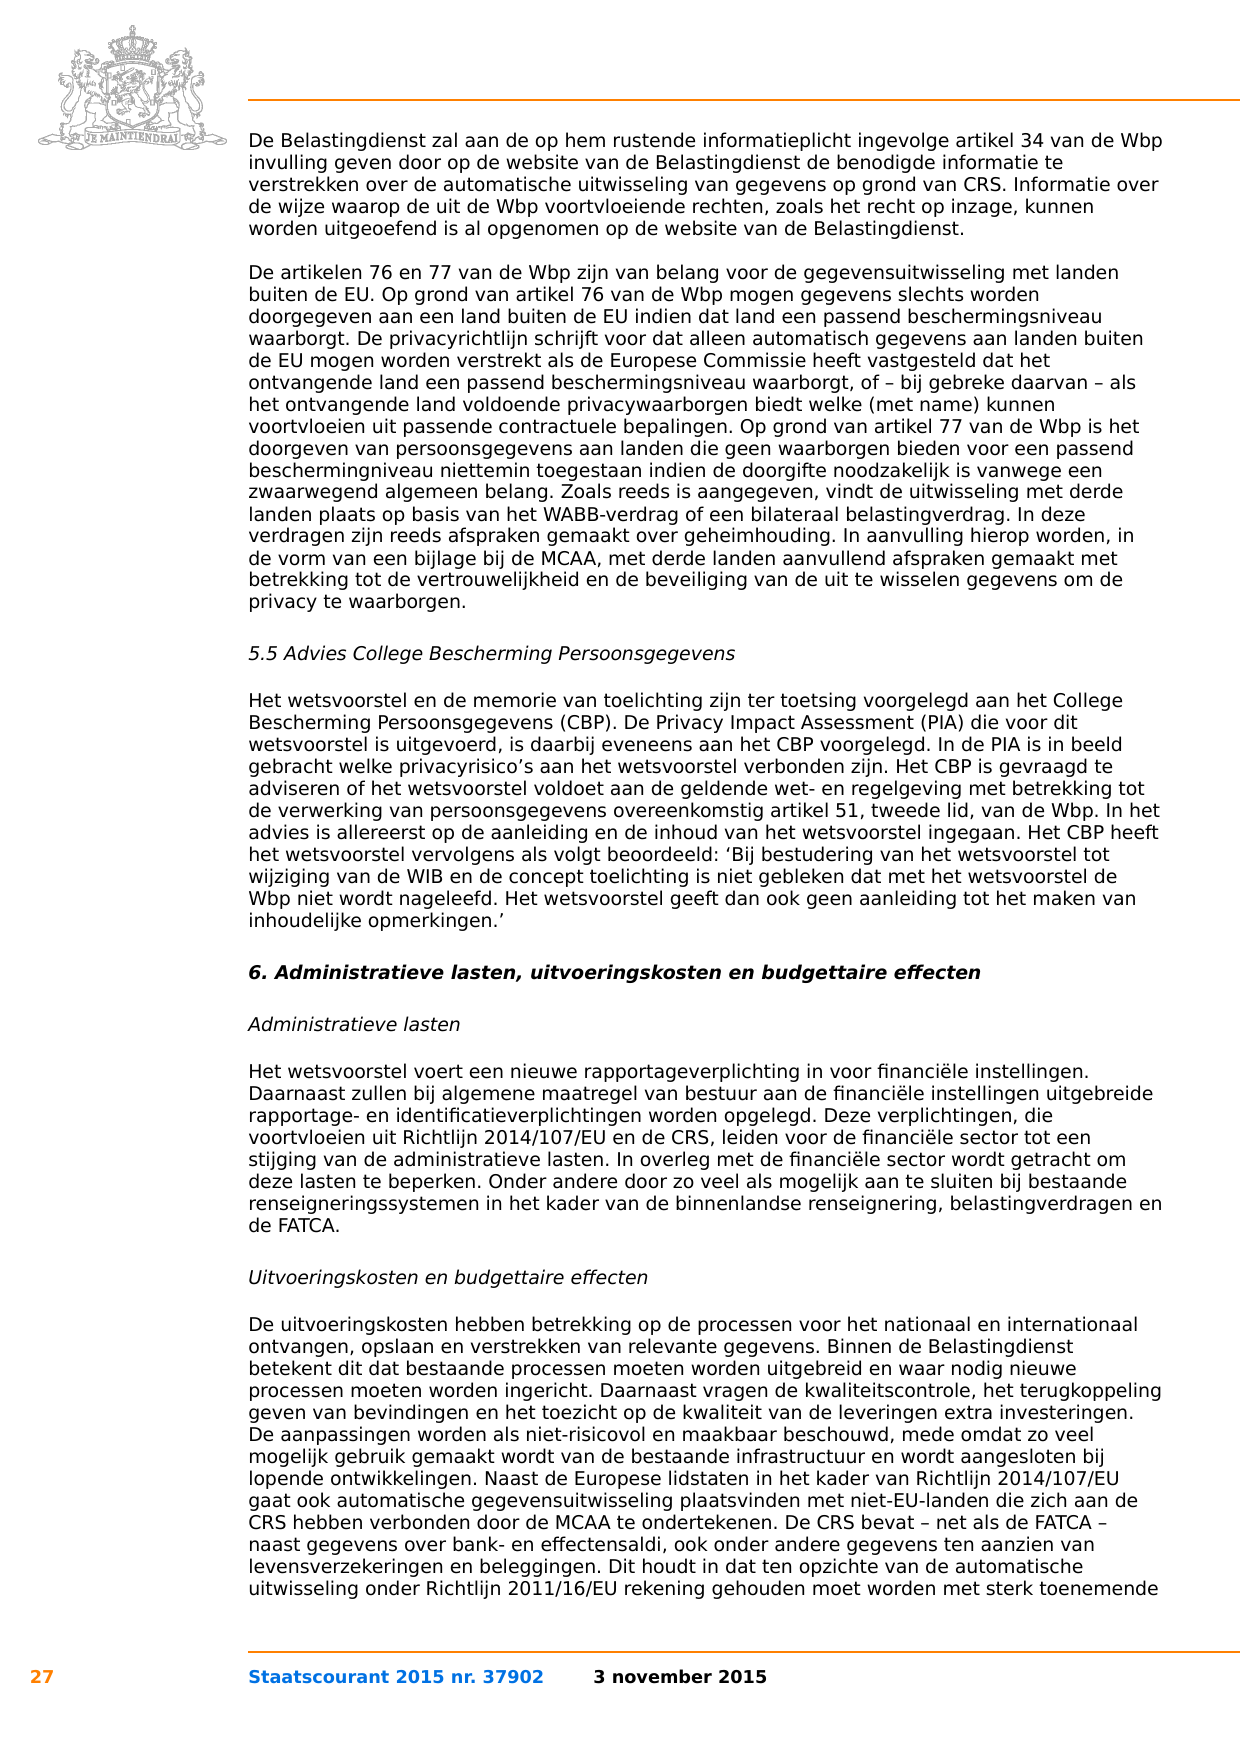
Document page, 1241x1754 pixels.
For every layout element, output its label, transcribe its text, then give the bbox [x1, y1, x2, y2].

picture [38, 25, 227, 150]
text Het wetsvoorstel voert een nieuwe rapportageverplichting in voor financiële instellingen. Daarnaast zullen bij algemene maatregel van bestuur aan de financiële instellingen uitgebreide rapportage- en identificatieverplichtingen worden opgelegd. Deze verplichtingen, die voortvloeien uit Richtlijn 2014/107/EU en de CRS, leiden voor de financiële sector tot een stijging van de administratieve lasten. In overleg met de financiële sector wordt getracht om deze lasten te beperken. Onder andere door zo veel als mogelijk aan te sluiten bij bestaande renseigneringssystemen in het kader van de binnenlandse renseignering, belastingverdragen en de FATCA. [248, 1061, 1163, 1237]
subtitle Administratieve lasten [248, 1014, 1163, 1036]
subtitle 6. Administratieve lasten, uitvoeringskosten en budgettaire effecten [248, 962, 1163, 984]
subtitle Uitvoeringskosten en budgettaire effecten [248, 1267, 1163, 1289]
text De Belastingdienst zal aan de op hem rustende informatieplicht ingevolge artikel 34 van de Wbp invulling geven door op de website van de Belastingdienst de benodigde informatie te verstrekken over de automatische uitwisseling van gegevens op grond van CRS. Informatie over de wijze waarop de uit de Wbp voortvloeiende rechten, zoals het recht op inzage, kunnen worden uitgeoefend is al opgenomen op de website van de Belastingdienst. [248, 130, 1163, 240]
text Het wetsvoorstel en de memorie van toelichting zijn ter toetsing voorgelegd aan het College Bescherming Persoonsgegevens (CBP). De Privacy Impact Assessment (PIA) die voor dit wetsvoorstel is uitgevoerd, is daarbij eveneens aan het CBP voorgelegd. In de PIA is in beeld gebracht welke privacyrisico’s aan het wetsvoorstel verbonden zijn. Het CBP is gevraagd te adviseren of het wetsvoorstel voldoet aan de geldende wet- en regelgeving met betrekking tot de verwerking van persoonsgegevens overeenkomstig artikel 51, tweede lid, van de Wbp. In het advies is allereerst op de aanleiding en de inhoud van het wetsvoorstel ingegaan. Het CBP heeft het wetsvoorstel vervolgens als volgt beoordeeld: ‘Bij bestudering van het wetsvoorstel tot wijziging van de WIB en de concept toelichting is niet gebleken dat met het wetsvoorstel de Wbp niet wordt nageleefd. Het wetsvoorstel geeft dan ook geen aanleiding tot het maken van inhoudelijke opmerkingen.’ [248, 690, 1163, 932]
text De uitvoeringskosten hebben betrekking op de processen voor het nationaal en internationaal ontvangen, opslaan en verstrekken van relevante gegevens. Binnen de Belastingdienst betekent dit dat bestaande processen moeten worden uitgebreid en waar nodig nieuwe processen moeten worden ingericht. Daarnaast vragen de kwaliteitscontrole, het terugkoppeling geven van bevindingen en het toezicht op de kwaliteit van de leveringen extra investeringen. De aanpassingen worden als niet-risicovol en maakbaar beschouwd, mede omdat zo veel mogelijk gebruik gemaakt wordt van de bestaande infrastructuur en wordt aangesloten bij lopende ontwikkelingen. Naast de Europese lidstaten in het kader van Richtlijn 2014/107/EU gaat ook automatische gegevensuitwisseling plaatsvinden met niet-EU-landen die zich aan de CRS hebben verbonden door de MCAA te ondertekenen. De CRS bevat – net als de FATCA – naast gegevens over bank- en effectensaldi, ook onder andere gegevens ten aanzien van levensverzekeringen en beleggingen. Dit houdt in dat ten opzichte van de automatische uitwisseling onder Richtlijn 2011/16/EU rekening gehouden moet worden met sterk toenemende [248, 1314, 1163, 1599]
subtitle 5.5 Advies College Bescherming Persoonsgegevens [248, 643, 1163, 665]
text De artikelen 76 en 77 van de Wbp zijn van belang voor de gegevensuitwisseling met landen buiten de EU. Op grond van artikel 76 van de Wbp mogen gegevens slechts worden doorgegeven aan een land buiten de EU indien dat land een passend beschermingsniveau waarborgt. De privacyrichtlijn schrijft voor dat alleen automatisch gegevens aan landen buiten de EU mogen worden verstrekt als de Europese Commissie heeft vastgesteld dat het ontvangende land een passend beschermingsniveau waarborgt, of – bij gebreke daarvan – als het ontvangende land voldoende privacywaarborgen biedt welke (met name) kunnen voortvloeien uit passende contractuele bepalingen. Op grond van artikel 77 van de Wbp is het doorgeven van persoonsgegevens aan landen die geen waarborgen bieden voor een passend beschermingniveau niettemin toegestaan indien de doorgifte noodzakelijk is vanwege een zwaarwegend algemeen belang. Zoals reeds is aangegeven, vindt de uitwisseling met derde landen plaats op basis van het WABB-verdrag of een bilateraal belastingverdrag. In deze verdragen zijn reeds afspraken gemaakt over geheimhouding. In aanvulling hierop worden, in de vorm van een bijlage bij de MCAA, met derde landen aanvullend afspraken gemaakt met betrekking tot de vertrouwelijkheid en de beveiliging van de uit te wisselen gegevens om de privacy te waarborgen. [248, 262, 1163, 613]
